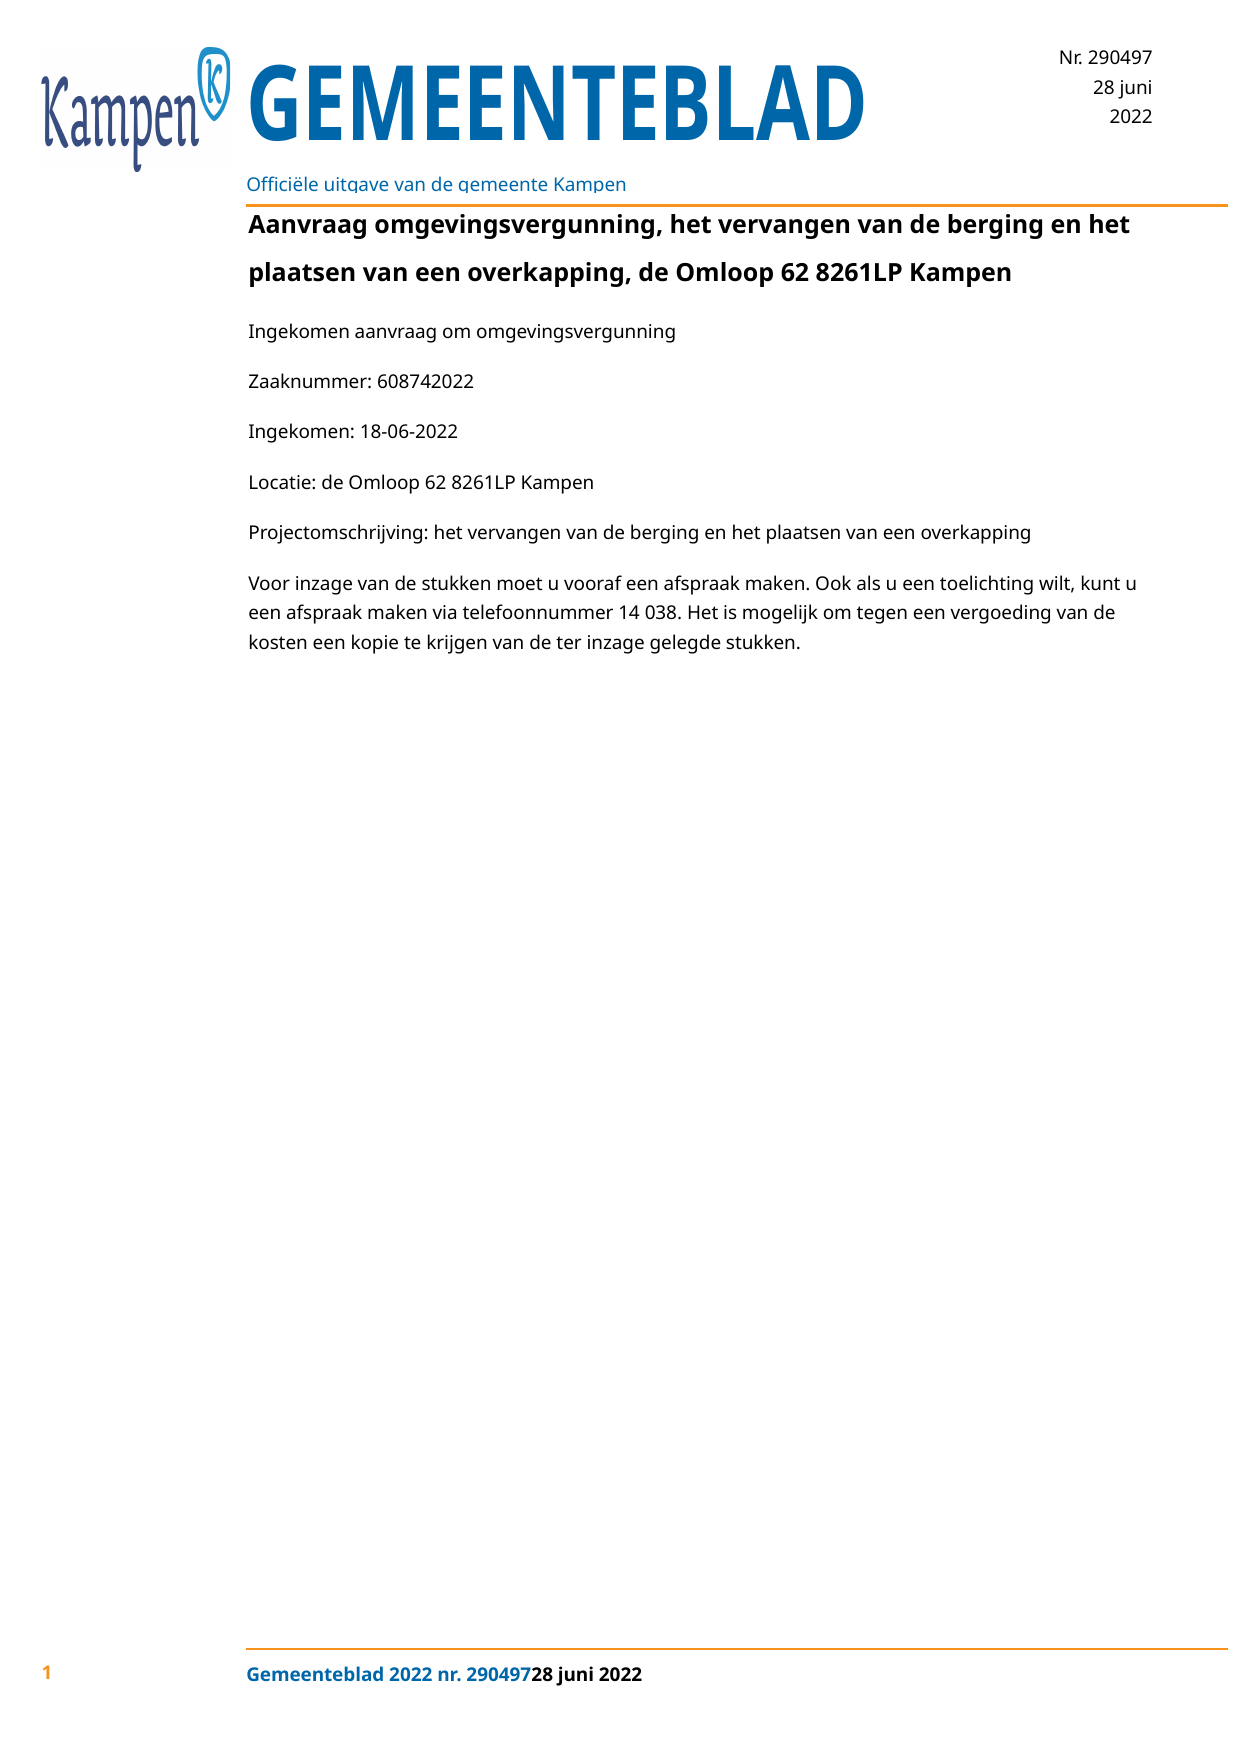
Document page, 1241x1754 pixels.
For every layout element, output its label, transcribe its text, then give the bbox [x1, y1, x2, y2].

text Zaaknummer: 608742022 [248, 368, 1152, 394]
text Ingekomen aanvraag om omgevingsvergunning [248, 318, 1152, 344]
picture [41, 47, 231, 172]
text Aanvraag omgevingsvergunning, het vervangen van de berging en het plaatsen van een overkapping, de Omloop 62 8261LP Kampen [248, 207, 1152, 288]
text Ingekomen: 18-06-2022 [248, 419, 1152, 444]
text Projectomschrijving: het vervangen van de berging en het plaatsen van een overkapping [248, 519, 1152, 545]
text Locatie: de Omloop 62 8261LP Kampen [248, 469, 1152, 495]
text Voor inzage van de stukken moet u vooraf een afspraak maken. Ook als u een toelichting wilt, kunt u een afspraak maken via telefoonnummer 14 038. Het is mogelijk om tegen een vergoeding van de kosten een kopie te krijgen van de ter inzage gelegde stukken. [248, 570, 1152, 655]
